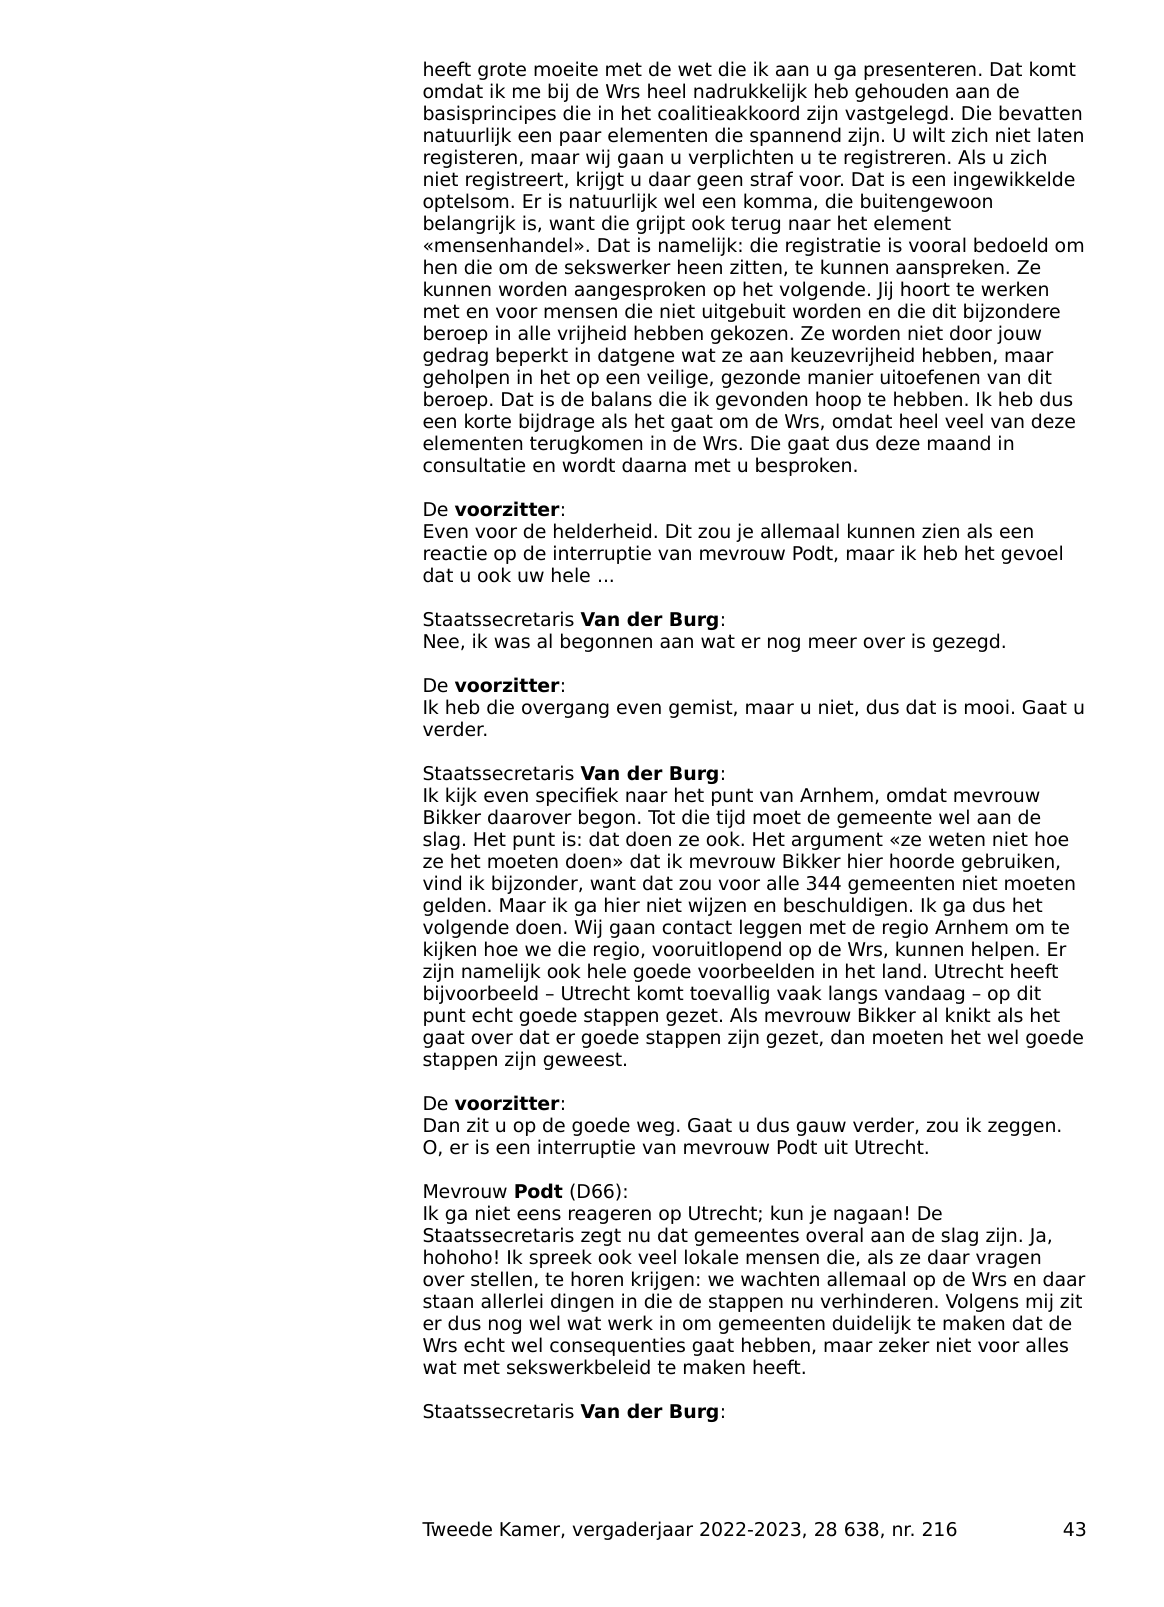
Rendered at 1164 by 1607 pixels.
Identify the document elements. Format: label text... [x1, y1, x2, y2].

text Nee, ik was al begonnen aan wat er nog meer over is gezegd. [422, 631, 1087, 653]
text De voorzitter: [422, 675, 1087, 697]
text Staatssecretaris Van der Burg: [422, 763, 1087, 785]
text Dan zit u op de goede weg. Gaat u dus gauw verder, zou ik zeggen. O, er is een interruptie van mevrouw Podt uit Utrecht. [422, 1115, 1087, 1159]
text De voorzitter: [422, 1093, 1087, 1115]
text Ik heb die overgang even gemist, maar u niet, dus dat is mooi. Gaat u verder. [422, 697, 1087, 741]
text Ik kijk even specifiek naar het punt van Arnhem, omdat mevrouw Bikker daarover begon. Tot die tijd moet de gemeente wel aan de slag. Het punt is: dat doen ze ook. Het argument «ze weten niet hoe ze het moeten doen» dat ik mevrouw Bikker hier hoorde gebruiken, vind ik bijzonder, want dat zou voor alle 344 gemeenten niet moeten gelden. Maar ik ga hier niet wijzen en beschuldigen. Ik ga dus het volgende doen. Wij gaan contact leggen met de regio Arnhem om te kijken hoe we die regio, vooruitlopend op de Wrs, kunnen helpen. Er zijn namelijk ook hele goede voorbeelden in het land. Utrecht heeft bijvoorbeeld – Utrecht komt toevallig vaak langs vandaag – op dit punt echt goede stappen gezet. Als mevrouw Bikker al knikt als het gaat over dat er goede stappen zijn gezet, dan moeten het wel goede stappen zijn geweest. [422, 785, 1087, 1071]
text Even voor de helderheid. Dit zou je allemaal kunnen zien als een reactie op de interruptie van mevrouw Podt, maar ik heb het gevoel dat u ook uw hele ... [422, 521, 1087, 587]
text De voorzitter: [422, 499, 1087, 521]
text Staatssecretaris Van der Burg: [422, 609, 1087, 631]
text Ik ga niet eens reageren op Utrecht; kun je nagaan! De Staatssecretaris zegt nu dat gemeentes overal aan de slag zijn. Ja, hohoho! Ik spreek ook veel lokale mensen die, als ze daar vragen over stellen, te horen krijgen: we wachten allemaal op de Wrs en daar staan allerlei dingen in die de stappen nu verhinderen. Volgens mij zit er dus nog wel wat werk in om gemeenten duidelijk te maken dat de Wrs echt wel consequenties gaat hebben, maar zeker niet voor alles wat met sekswerkbeleid te maken heeft. [422, 1203, 1087, 1379]
text Mevrouw Podt (D66): [422, 1181, 1087, 1203]
text Staatssecretaris Van der Burg: [422, 1401, 1087, 1423]
text heeft grote moeite met de wet die ik aan u ga presenteren. Dat komt omdat ik me bij de Wrs heel nadrukkelijk heb gehouden aan de basisprincipes die in het coalitieakkoord zijn vastgelegd. Die bevatten natuurlijk een paar elementen die spannend zijn. U wilt zich niet laten registeren, maar wij gaan u verplichten u te registreren. Als u zich niet registreert, krijgt u daar geen straf voor. Dat is een ingewikkelde optelsom. Er is natuurlijk wel een komma, die buitengewoon belangrijk is, want die grijpt ook terug naar het element «mensenhandel». Dat is namelijk: die registratie is vooral bedoeld om hen die om de sekswerker heen zitten, te kunnen aanspreken. Ze kunnen worden aangesproken op het volgende. Jij hoort te werken met en voor mensen die niet uitgebuit worden en die dit bijzondere beroep in alle vrijheid hebben gekozen. Ze worden niet door jouw gedrag beperkt in datgene wat ze aan keuzevrijheid hebben, maar geholpen in het op een veilige, gezonde manier uitoefenen van dit beroep. Dat is de balans die ik gevonden hoop te hebben. Ik heb dus een korte bijdrage als het gaat om de Wrs, omdat heel veel van deze elementen terugkomen in de Wrs. Die gaat dus deze maand in consultatie en wordt daarna met u besproken. [422, 59, 1087, 477]
